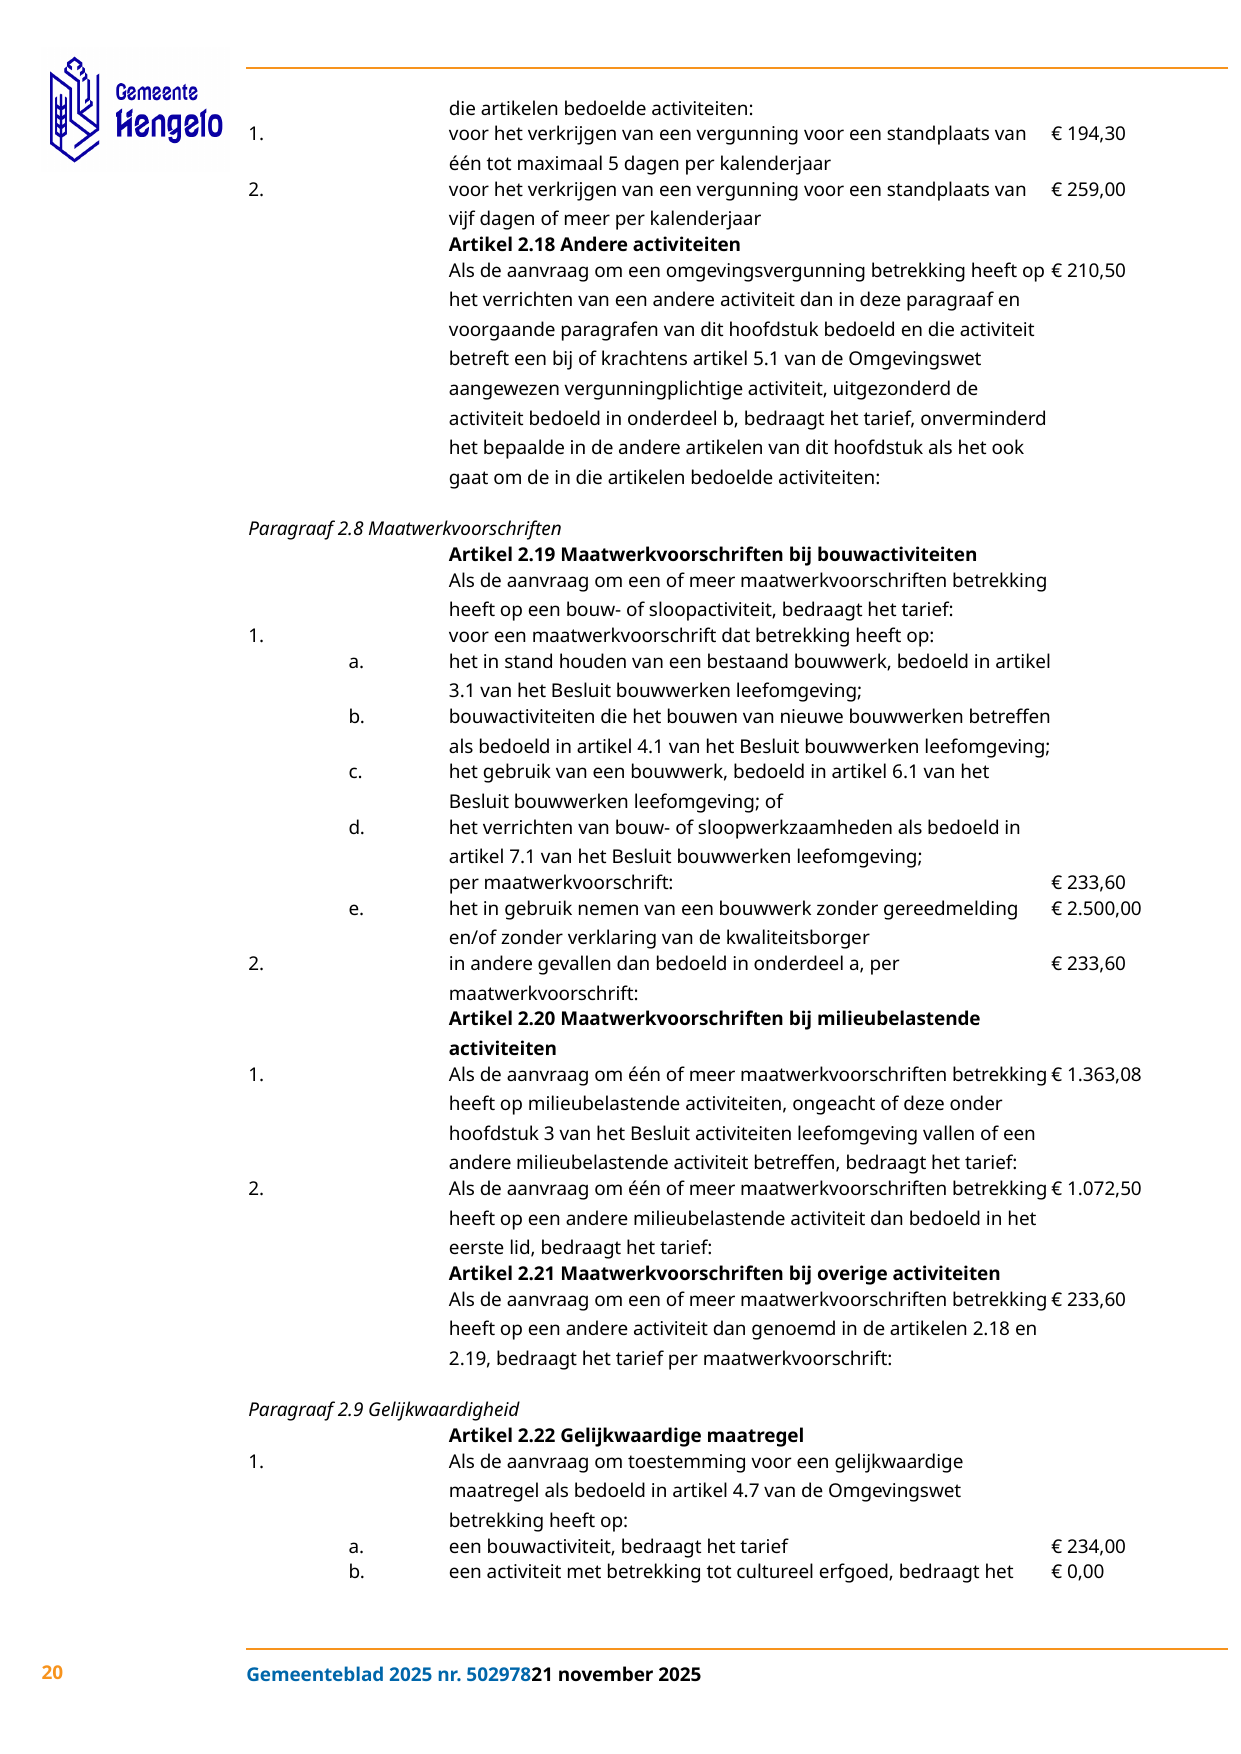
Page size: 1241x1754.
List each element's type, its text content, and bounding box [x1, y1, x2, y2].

table_cell het verrichten van bouw- of sloopwerkzaamheden als bedoeld in artikel 7.1 van het Besluit bouwwerken leefomgeving; [449, 814, 1051, 869]
table_cell [1051, 1006, 1152, 1061]
table_cell [449, 1371, 549, 1397]
table_cell [248, 567, 348, 622]
table_cell Artikel 2.18 Andere activiteiten [449, 231, 1051, 257]
table_cell [1051, 1371, 1152, 1397]
table_cell [248, 814, 348, 869]
table_cell [549, 1371, 649, 1397]
table_cell Paragraaf 2.8 Maatwerkvoorschriften [248, 515, 1051, 541]
table_cell € 0,00 [1051, 1559, 1152, 1584]
table_cell b. [348, 703, 449, 758]
table_cell [348, 1175, 449, 1260]
table_cell Artikel 2.20 Maatwerkvoorschriften bij milieubelastende activiteiten [449, 1006, 1051, 1061]
table_cell een bouwactiviteit, bedraagt het tarief [449, 1533, 1051, 1559]
table_cell [248, 257, 348, 490]
table_cell een activiteit met betrekking tot cultureel erfgoed, bedraagt het [449, 1559, 1051, 1584]
table_cell Artikel 2.19 Maatwerkvoorschriften bij bouwactiviteiten [449, 541, 1051, 567]
table_cell [248, 1006, 348, 1061]
table_cell voor een maatwerkvoorschrift dat betrekking heeft op: [449, 622, 1051, 648]
table_cell [348, 1260, 449, 1286]
table_cell [248, 95, 348, 121]
table_cell [1051, 622, 1152, 648]
table_cell [1051, 567, 1152, 622]
table_cell 1. [248, 622, 348, 648]
table_cell [248, 1559, 348, 1584]
table_cell b. [348, 1559, 449, 1584]
table_cell [348, 622, 449, 648]
table_cell voor het verkrijgen van een vergunning voor een standplaats van één tot maximaal 5 dagen per kalenderjaar [449, 121, 1051, 176]
table_cell [1051, 759, 1152, 814]
table_cell [248, 1371, 348, 1397]
table_cell [850, 1371, 951, 1397]
table_cell [348, 950, 449, 1006]
table_cell € 233,60 [1051, 950, 1152, 1006]
table_cell [248, 895, 348, 950]
table_cell [1051, 541, 1152, 567]
table_cell d. [348, 814, 449, 869]
table_cell [248, 1286, 348, 1371]
table_cell [248, 1422, 348, 1448]
table_cell het in gebruik nemen van een bouwwerk zonder gereedmelding en/of zonder verklaring van de kwaliteitsborger [449, 895, 1051, 950]
table_cell [348, 1061, 449, 1175]
table_cell 1. [248, 121, 348, 176]
table_cell [248, 490, 348, 515]
table_cell a. [348, 648, 449, 703]
table_cell [1051, 814, 1152, 869]
table_cell [1051, 1260, 1152, 1286]
table_cell [348, 1006, 449, 1061]
table_cell per maatwerkvoorschrift: [449, 869, 1051, 895]
table_cell [1051, 1397, 1152, 1422]
table_cell [348, 176, 449, 231]
table_cell 2. [248, 176, 348, 231]
table_cell € 194,30 [1051, 121, 1152, 176]
table_cell e. [348, 895, 449, 950]
table_cell Artikel 2.21 Maatwerkvoorschriften bij overige activiteiten [449, 1260, 1051, 1286]
table_cell [1051, 1448, 1152, 1533]
table_cell Paragraaf 2.9 Gelijkwaardigheid [248, 1397, 1051, 1422]
table_cell [348, 1422, 449, 1448]
table_cell € 2.500,00 [1051, 895, 1152, 950]
table_cell 1. [248, 1061, 348, 1175]
table_cell [248, 648, 348, 703]
picture [41, 47, 231, 172]
table_cell [1051, 515, 1152, 541]
table_cell [1051, 490, 1152, 515]
table_cell [650, 1371, 750, 1397]
table_cell [248, 1533, 348, 1559]
table_cell het in stand houden van een bestaand bouwwerk, bedoeld in artikel 3.1 van het Besluit bouwwerken leefomgeving; [449, 648, 1051, 703]
table_cell [348, 95, 449, 121]
table_cell [1051, 1422, 1152, 1448]
table_cell Artikel 2.22 Gelijkwaardige maatregel [449, 1422, 1051, 1448]
table_cell [248, 759, 348, 814]
table_cell [750, 1371, 850, 1397]
table_cell Als de aanvraag om een of meer maatwerkvoorschriften betrekking heeft op een bouw- of sloopactiviteit, bedraagt het tarief: [449, 567, 1051, 622]
table_cell [348, 1286, 449, 1371]
table_cell € 259,00 [1051, 176, 1152, 231]
table_cell [1051, 648, 1152, 703]
table_cell [348, 257, 449, 490]
table_cell [1051, 95, 1152, 121]
table_cell € 1.363,08 [1051, 1061, 1152, 1175]
table_cell in andere gevallen dan bedoeld in onderdeel a, per maatwerkvoorschrift: [449, 950, 1051, 1006]
table_cell [248, 231, 348, 257]
table_cell 2. [248, 950, 348, 1006]
table_cell [248, 1260, 348, 1286]
table_cell [248, 541, 348, 567]
table_cell die artikelen bedoelde activiteiten: [449, 95, 1051, 121]
table_cell voor het verkrijgen van een vergunning voor een standplaats van vijf dagen of meer per kalenderjaar [449, 176, 1051, 231]
table_cell c. [348, 759, 449, 814]
table_cell Als de aanvraag om een of meer maatwerkvoorschriften betrekking heeft op een andere activiteit dan genoemd in de artikelen 2.18 en 2.19, bedraagt het tarief per maatwerkvoorschrift: [449, 1286, 1051, 1371]
table_cell [1051, 231, 1152, 257]
table_cell [348, 567, 449, 622]
table_cell [449, 490, 1051, 515]
table_cell € 210,50 [1051, 257, 1152, 490]
table_cell Als de aanvraag om één of meer maatwerkvoorschriften betrekking heeft op milieubelastende activiteiten, ongeacht of deze onder hoofdstuk 3 van het Besluit activiteiten leefomgeving vallen of een andere milieubelastende activiteit betreffen, bedraagt het tarief: [449, 1061, 1051, 1175]
table_cell € 233,60 [1051, 869, 1152, 895]
table_cell [248, 869, 348, 895]
table_cell [1051, 703, 1152, 758]
table_cell [348, 490, 449, 515]
table_cell [348, 121, 449, 176]
table_cell [348, 231, 449, 257]
table_cell a. [348, 1533, 449, 1559]
table_cell Als de aanvraag om één of meer maatwerkvoorschriften betrekking heeft op een andere milieubelastende activiteit dan bedoeld in het eerste lid, bedraagt het tarief: [449, 1175, 1051, 1260]
table_cell € 234,00 [1051, 1533, 1152, 1559]
table_cell [348, 541, 449, 567]
table_cell € 233,60 [1051, 1286, 1152, 1371]
table_cell [348, 1371, 449, 1397]
table_cell [248, 703, 348, 758]
table_cell [951, 1371, 1051, 1397]
table_cell bouwactiviteiten die het bouwen van nieuwe bouwwerken betreffen als bedoeld in artikel 4.1 van het Besluit bouwwerken leefomgeving; [449, 703, 1051, 758]
table_cell Als de aanvraag om een omgevingsvergunning betrekking heeft op het verrichten van een andere activiteit dan in deze paragraaf en voorgaande paragrafen van dit hoofdstuk bedoeld en die activiteit betreft een bij of krachtens artikel 5.1 van de Omgevingswet aangewezen vergunningplichtige activiteit, uitgezonderd de activiteit bedoeld in onderdeel b, bedraagt het tarief, onverminderd het bepaalde in de andere artikelen van dit hoofdstuk als het ook gaat om de in die artikelen bedoelde activiteiten: [449, 257, 1051, 490]
table_cell 1. [248, 1448, 348, 1533]
table_cell [348, 1448, 449, 1533]
table_cell Als de aanvraag om toestemming voor een gelijkwaardige maatregel als bedoeld in artikel 4.7 van de Omgevingswet betrekking heeft op: [449, 1448, 1051, 1533]
table_cell het gebruik van een bouwwerk, bedoeld in artikel 6.1 van het Besluit bouwwerken leefomgeving; of [449, 759, 1051, 814]
table_cell [348, 869, 449, 895]
table_cell € 1.072,50 [1051, 1175, 1152, 1260]
table_cell 2. [248, 1175, 348, 1260]
